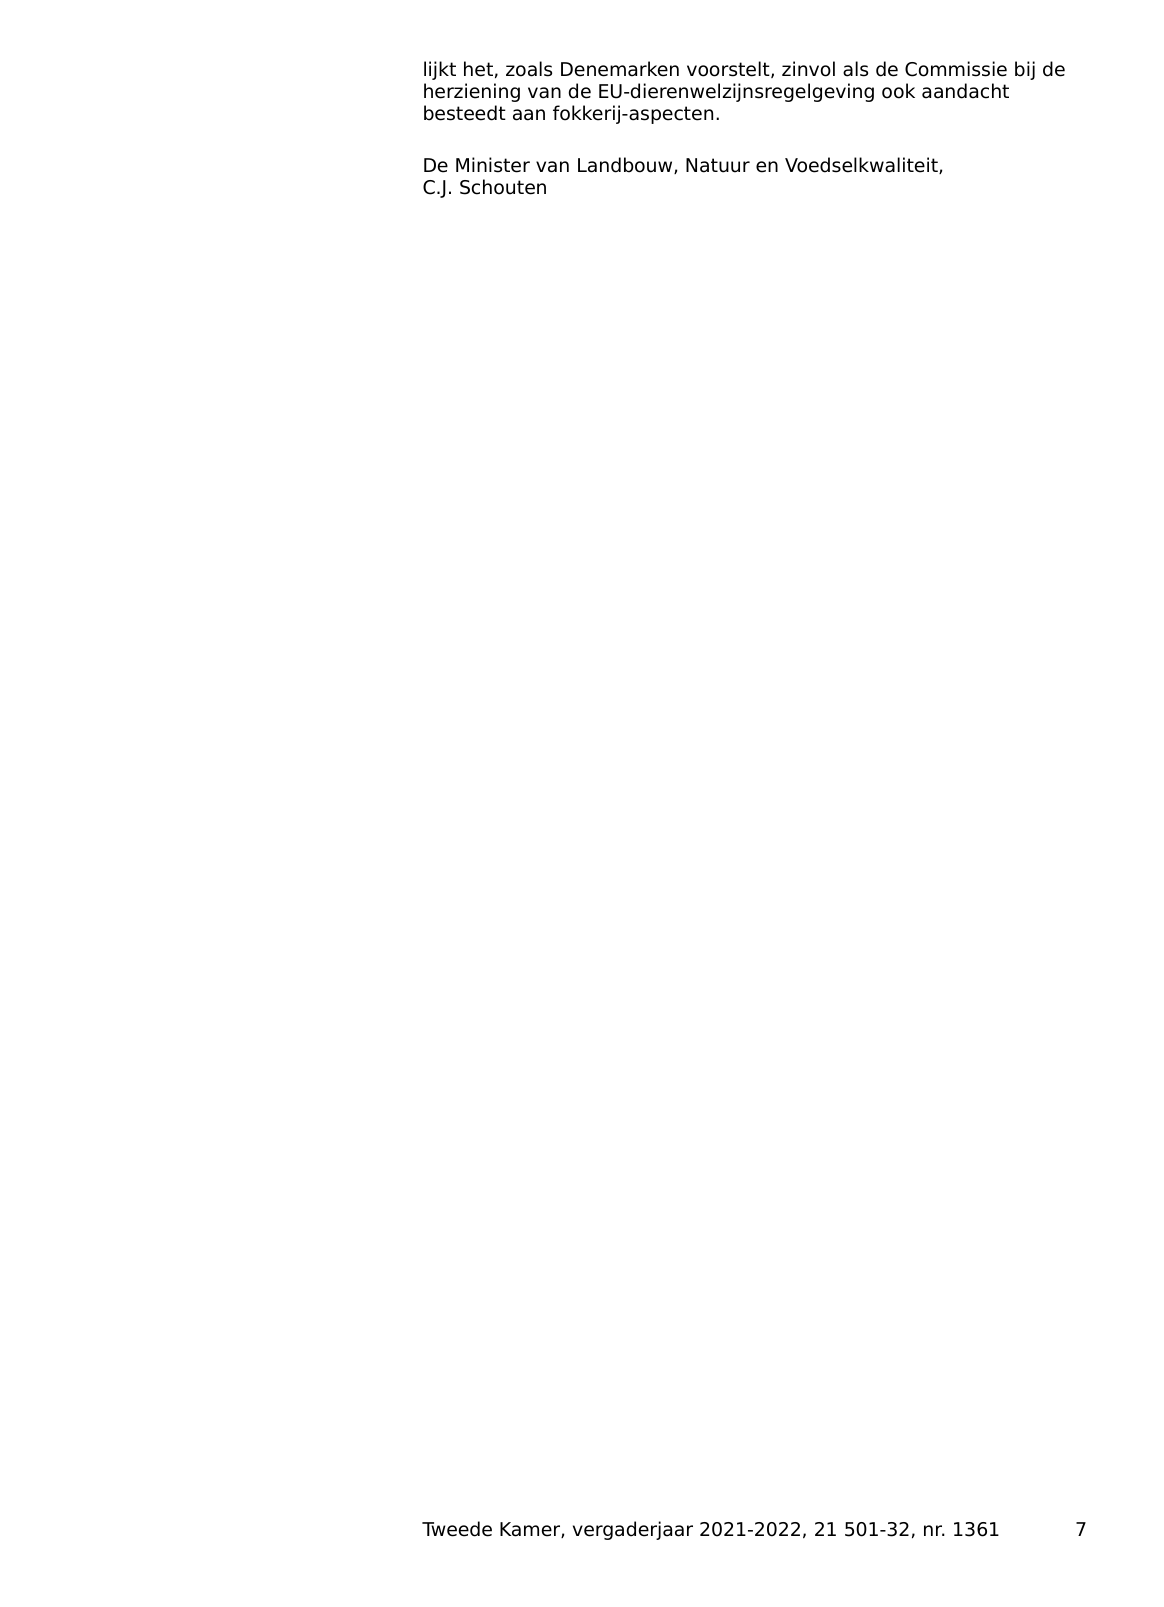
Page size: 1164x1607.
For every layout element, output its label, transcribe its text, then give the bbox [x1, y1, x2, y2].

text De Minister van Landbouw, Natuur en Voedselkwaliteit, C.J. Schouten [422, 155, 1087, 199]
text lijkt het, zoals Denemarken voorstelt, zinvol als de Commissie bij de herziening van de EU-dierenwelzijnsregelgeving ook aandacht besteedt aan fokkerij-aspecten. [422, 59, 1087, 125]
